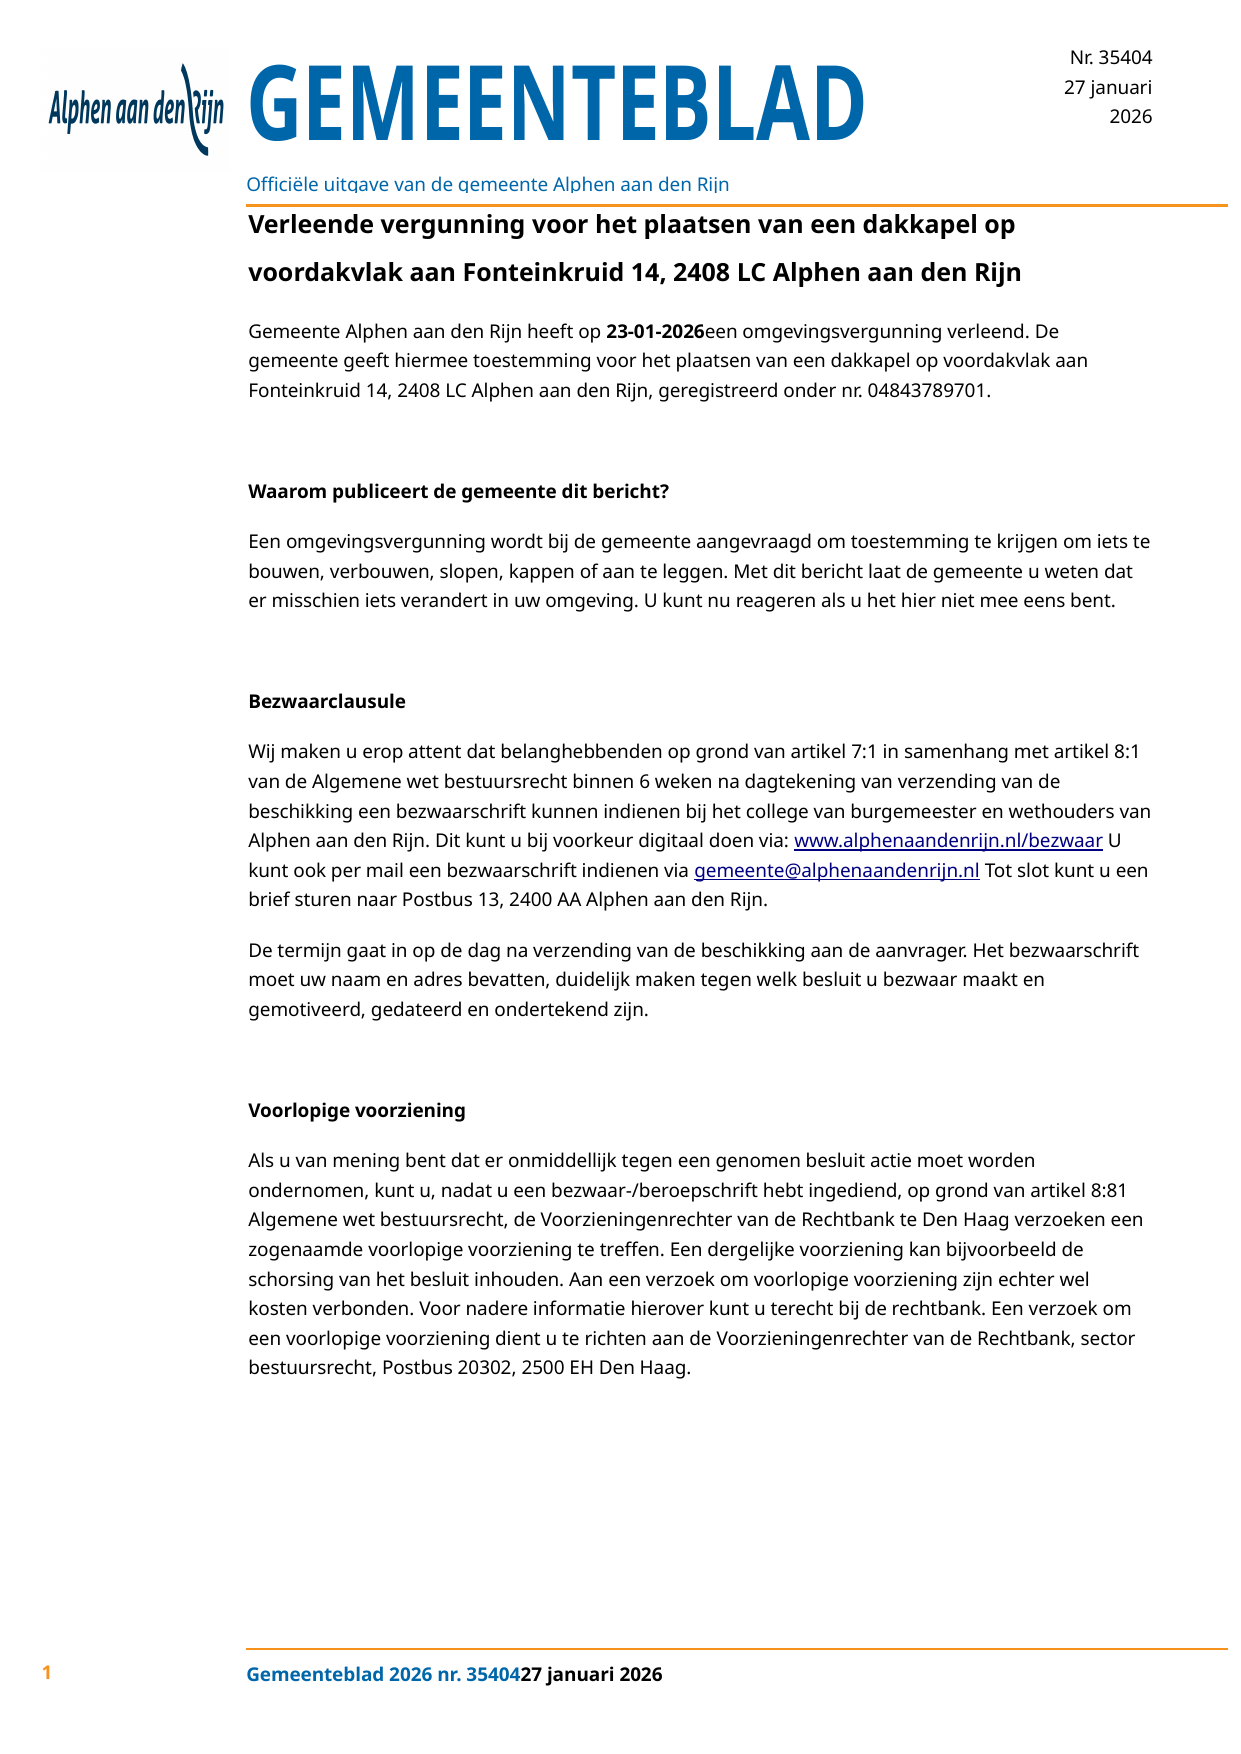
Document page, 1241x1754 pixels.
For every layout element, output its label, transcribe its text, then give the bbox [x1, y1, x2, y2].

text Wij maken u erop attent dat belanghebbenden op grond van artikel 7:1 in samenhang met artikel 8:1 van de Algemene wet bestuursrecht binnen 6 weken na dagtekening van verzending van de beschikking een bezwaarschrift kunnen indienen bij het college van burgemeester en wethouders van Alphen aan den Rijn. Dit kunt u bij voorkeur digitaal doen via: www.alphenaandenrijn.nl/bezwaar U kunt ook per mail een bezwaarschrift indienen via gemeente@alphenaandenrijn.nl Tot slot kunt u een brief sturen naar Postbus 13, 2400 AA Alphen aan den Rijn. [248, 739, 1152, 912]
text Bezwaarclausule [248, 688, 1152, 714]
text Verleende vergunning voor het plaatsen van een dakkapel op voordakvlak aan Fonteinkruid 14, 2408 LC Alphen aan den Rijn [248, 207, 1152, 288]
text Een omgevingsvergunning wordt bij de gemeente aangevraagd om toestemming te krijgen om iets te bouwen, verbouwen, slopen, kappen of aan te leggen. Met dit bericht laat de gemeente u weten dat er misschien iets verandert in uw omgeving. U kunt nu reageren als u het hier niet mee eens bent. [248, 528, 1152, 613]
text Gemeente Alphen aan den Rijn heeft op 23-01-2026een omgevingsvergunning verleend. De gemeente geeft hiermee toestemming voor het plaatsen van een dakkapel op voordakvlak aan Fonteinkruid 14, 2408 LC Alphen aan den Rijn, geregistreerd onder nr. 04843789701. [248, 318, 1152, 403]
text De termijn gaat in op de dag na verzending van de beschikking aan de aanvrager. Het bezwaarschrift moet uw naam en adres bevatten, duidelijk maken tegen welk besluit u bezwaar maakt en gemotiveerd, gedateerd en ondertekend zijn. [248, 937, 1152, 1022]
picture [41, 47, 231, 172]
text Waarom publiceert de gemeente dit bericht? [248, 478, 1152, 504]
text Voorlopige voorziening [248, 1097, 1152, 1123]
text Als u van mening bent dat er onmiddellijk tegen een genomen besluit actie moet worden ondernomen, kunt u, nadat u een bezwaar-/beroepschrift hebt ingediend, op grond van artikel 8:81 Algemene wet bestuursrecht, de Voorzieningenrechter van de Rechtbank te Den Haag verzoeken een zogenaamde voorlopige voorziening te treffen. Een dergelijke voorziening kan bijvoorbeeld de schorsing van het besluit inhouden. Aan een verzoek om voorlopige voorziening zijn echter wel kosten verbonden. Voor nadere informatie hierover kunt u terecht bij de rechtbank. Een verzoek om een voorlopige voorziening dient u te richten aan de Voorzieningenrechter van de Rechtbank, sector bestuursrecht, Postbus 20302, 2500 EH Den Haag. [248, 1147, 1152, 1380]
